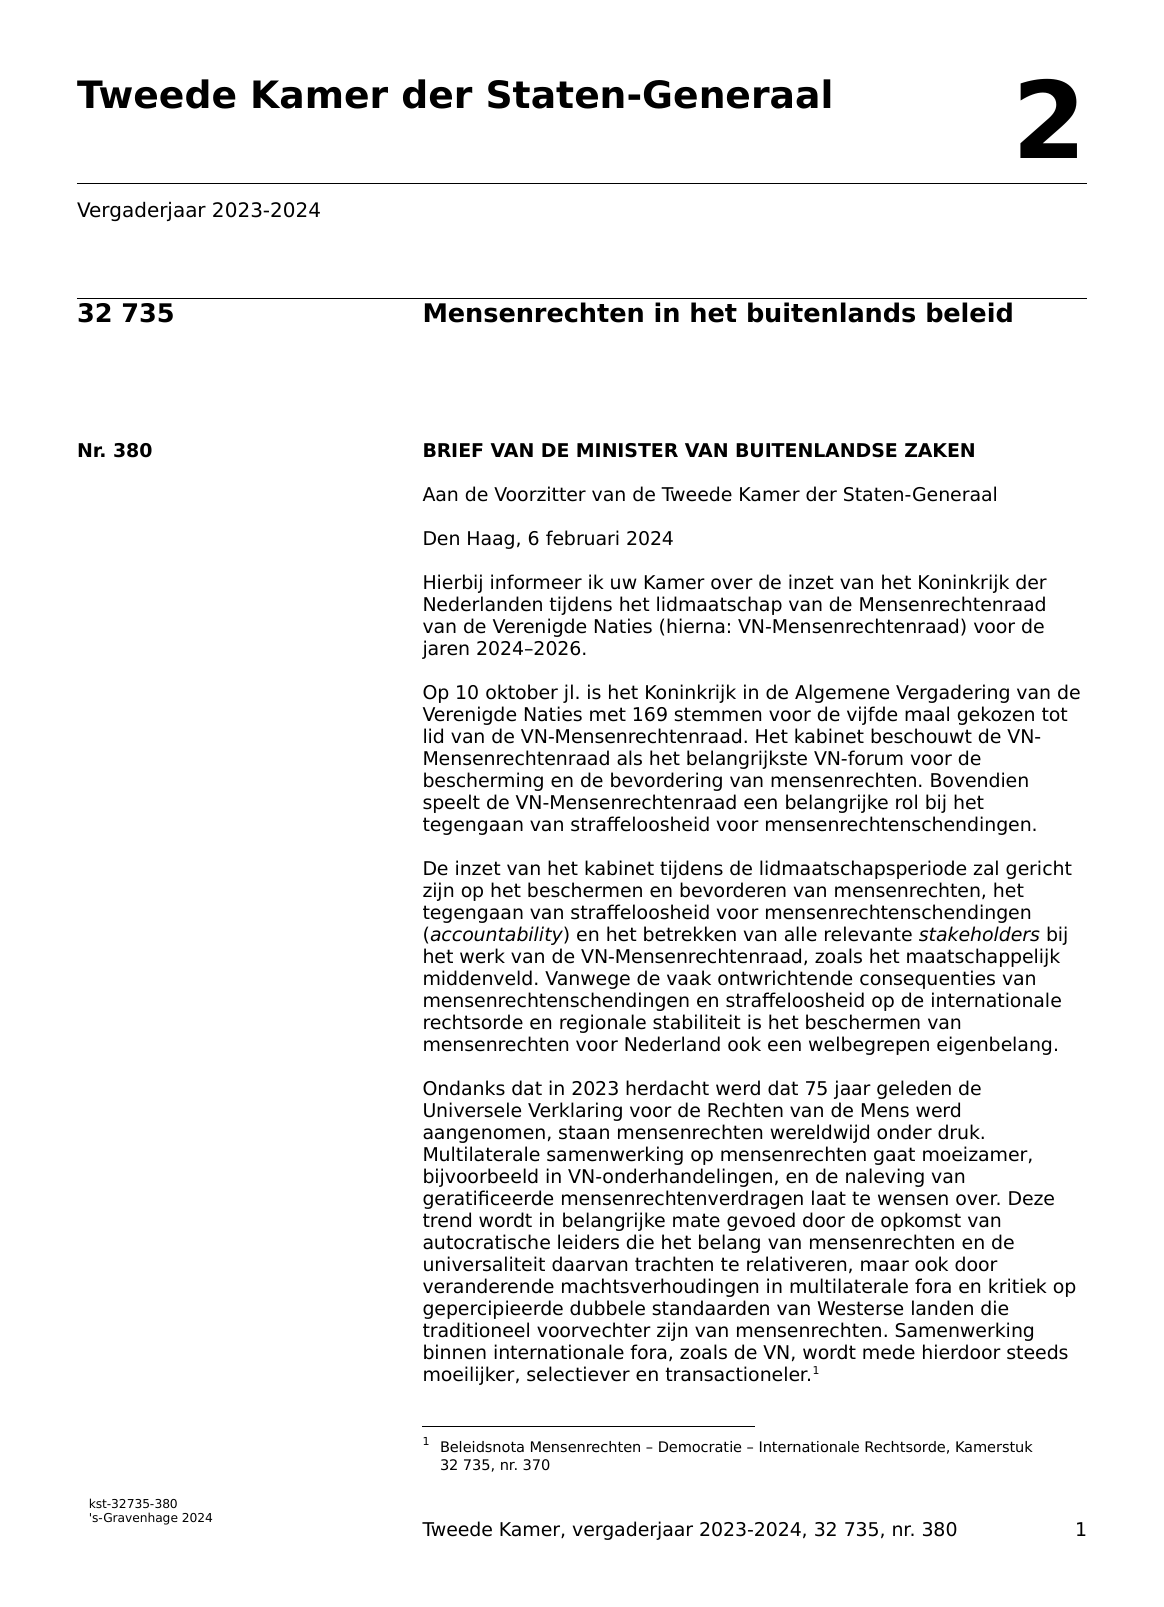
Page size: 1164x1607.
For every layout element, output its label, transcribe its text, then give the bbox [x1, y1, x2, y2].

text Beleidsnota Mensenrechten – Democratie – Internationale Rechtsorde, Kamerstuk 32 735, nr. 370 [422, 1435, 1087, 1474]
text Ondanks dat in 2023 herdacht werd dat 75 jaar geleden de Universele Verklaring voor de Rechten van de Mens werd aangenomen, staan mensenrechten wereldwijd onder druk. Multilaterale samenwerking op mensenrechten gaat moeizamer, bijvoorbeeld in VN-onderhandelingen, en de naleving van geratificeerde mensenrechtenverdragen laat te wensen over. Deze trend wordt in belangrijke mate gevoed door de opkomst van autocratische leiders die het belang van mensenrechten en de universaliteit daarvan trachten te relativeren, maar ook door veranderende machtsverhoudingen in multilaterale fora en kritiek op gepercipieerde dubbele standaarden van Westerse landen die traditioneel voorvechter zijn van mensenrechten. Samenwerking binnen internationale fora, zoals de VN, wordt mede hierdoor steeds moeilijker, selectiever en transactioneler. [422, 1078, 1087, 1386]
table_header Tweede Kamer der Staten-Generaal [77, 59, 886, 183]
text De inzet van het kabinet tijdens de lidmaatschapsperiode zal gericht zijn op het beschermen en bevorderen van mensenrechten, het tegengaan van straffeloosheid voor mensenrechtenschendingen (accountability) en het betrekken van alle relevante stakeholders bij het werk van de VN-Mensenrechtenraad, zoals het maatschappelijk middenveld. Vanwege de vaak ontwrichtende consequenties van mensenrechtenschendingen en straffeloosheid op de internationale rechtsorde en regionale stabiliteit is het beschermen van mensenrechten voor Nederland ook een welbegrepen eigenbelang. [422, 858, 1087, 1056]
subtitle Nr. 380 BRIEF VAN DE MINISTER VAN BUITENLANDSE ZAKEN [77, 440, 1087, 462]
text Hierbij informeer ik uw Kamer over de inzet van het Koninkrijk der Nederlanden tijdens het lidmaatschap van de Mensenrechtenraad van de Verenigde Naties (hierna: VN-Mensenrechtenraad) voor de jaren 2024–2026. [422, 572, 1087, 660]
table_cell Vergaderjaar 2023-2024 [77, 184, 1087, 298]
text Aan de Voorzitter van de Tweede Kamer der Staten-Generaal [422, 484, 1087, 506]
text kst-32735-380 [88, 1497, 323, 1511]
table_header 2 [886, 59, 1087, 183]
text Den Haag, 6 februari 2024 [422, 528, 1087, 550]
text Op 10 oktober jl. is het Koninkrijk in de Algemene Vergadering van de Verenigde Naties met 169 stemmen voor de vijfde maal gekozen tot lid van de VN-Mensenrechtenraad. Het kabinet beschouwt de VN-Mensenrechtenraad als het belangrijkste VN-forum voor de bescherming en de bevordering van mensenrechten. Bovendien speelt de VN-Mensenrechtenraad een belangrijke rol bij het tegengaan van straffeloosheid voor mensenrechtenschendingen. [422, 682, 1087, 836]
text 's-Gravenhage 2024 [88, 1511, 323, 1525]
subtitle 32 735 Mensenrechten in het buitenlands beleid [77, 299, 1087, 329]
